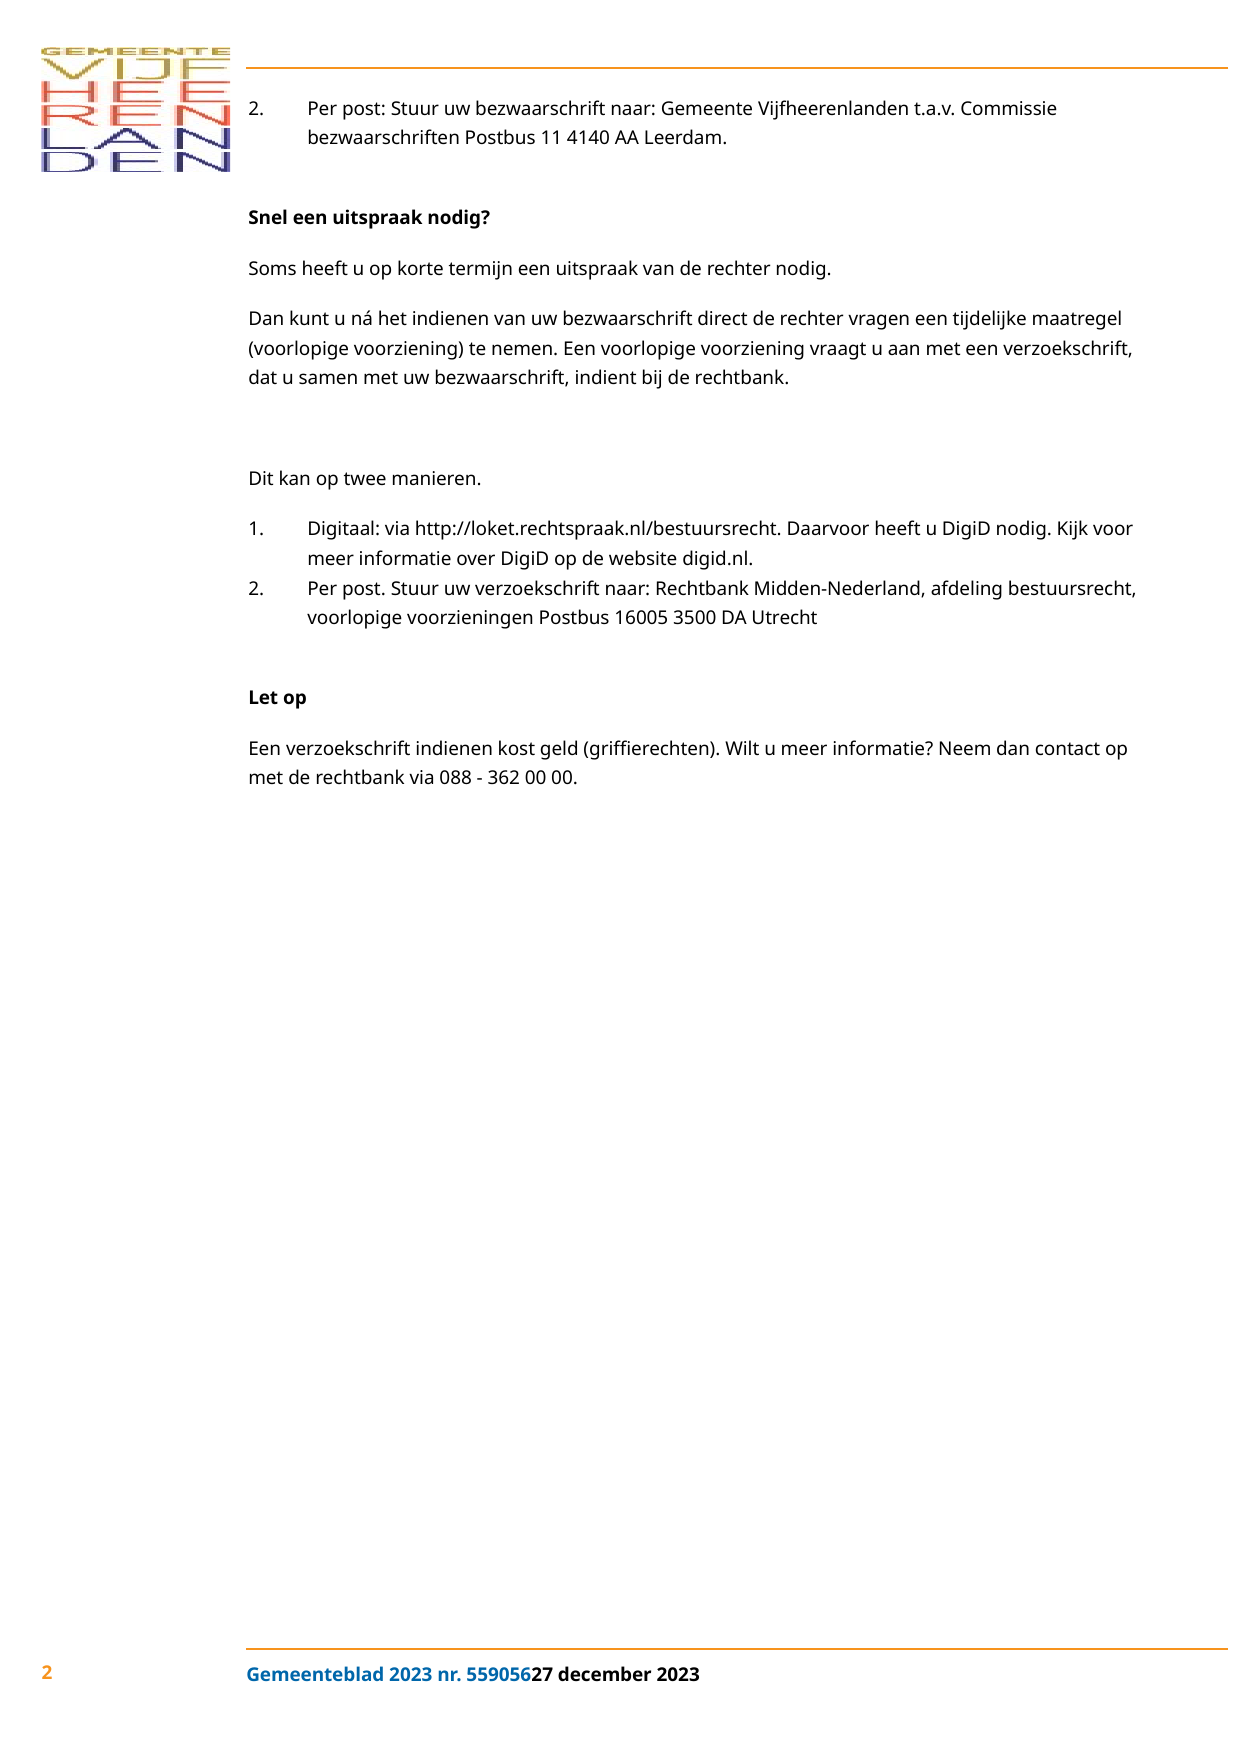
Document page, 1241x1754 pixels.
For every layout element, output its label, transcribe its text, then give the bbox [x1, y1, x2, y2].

text Soms heeft u op korte termijn een uitspraak van de rechter nodig. [248, 255, 1152, 281]
text Let op [248, 684, 1152, 710]
text Dit kan op twee manieren. [248, 465, 1152, 491]
text Snel een uitspraak nodig? [248, 204, 1152, 230]
text Een verzoekschrift indienen kost geld (griffierechten). Wilt u meer informatie? Neem dan contact op met de rechtbank via 088 - 362 00 00. [248, 735, 1152, 790]
list Per post: Stuur uw bezwaarschrift naar: Gemeente Vijfheerenlanden t.a.v. Commissie bezwaarschriften Postbus 11 4140 AA Leerdam. [248, 95, 1152, 150]
list Digitaal: via http://loket.rechtspraak.nl/bestuursrecht. Daarvoor heeft u DigiD nodig. Kijk voor meer informatie over DigiD op de website digid.nl. [248, 516, 1152, 571]
picture [41, 47, 231, 172]
list Per post. Stuur uw verzoekschrift naar: Rechtbank Midden-Nederland, afdeling bestuursrecht, voorlopige voorzieningen Postbus 16005 3500 DA Utrecht [248, 575, 1152, 630]
text Dan kunt u ná het indienen van uw bezwaarschrift direct de rechter vragen een tijdelijke maatregel (voorlopige voorziening) te nemen. Een voorlopige voorziening vraagt u aan met een verzoekschrift, dat u samen met uw bezwaarschrift, indient bij de rechtbank. [248, 305, 1152, 390]
